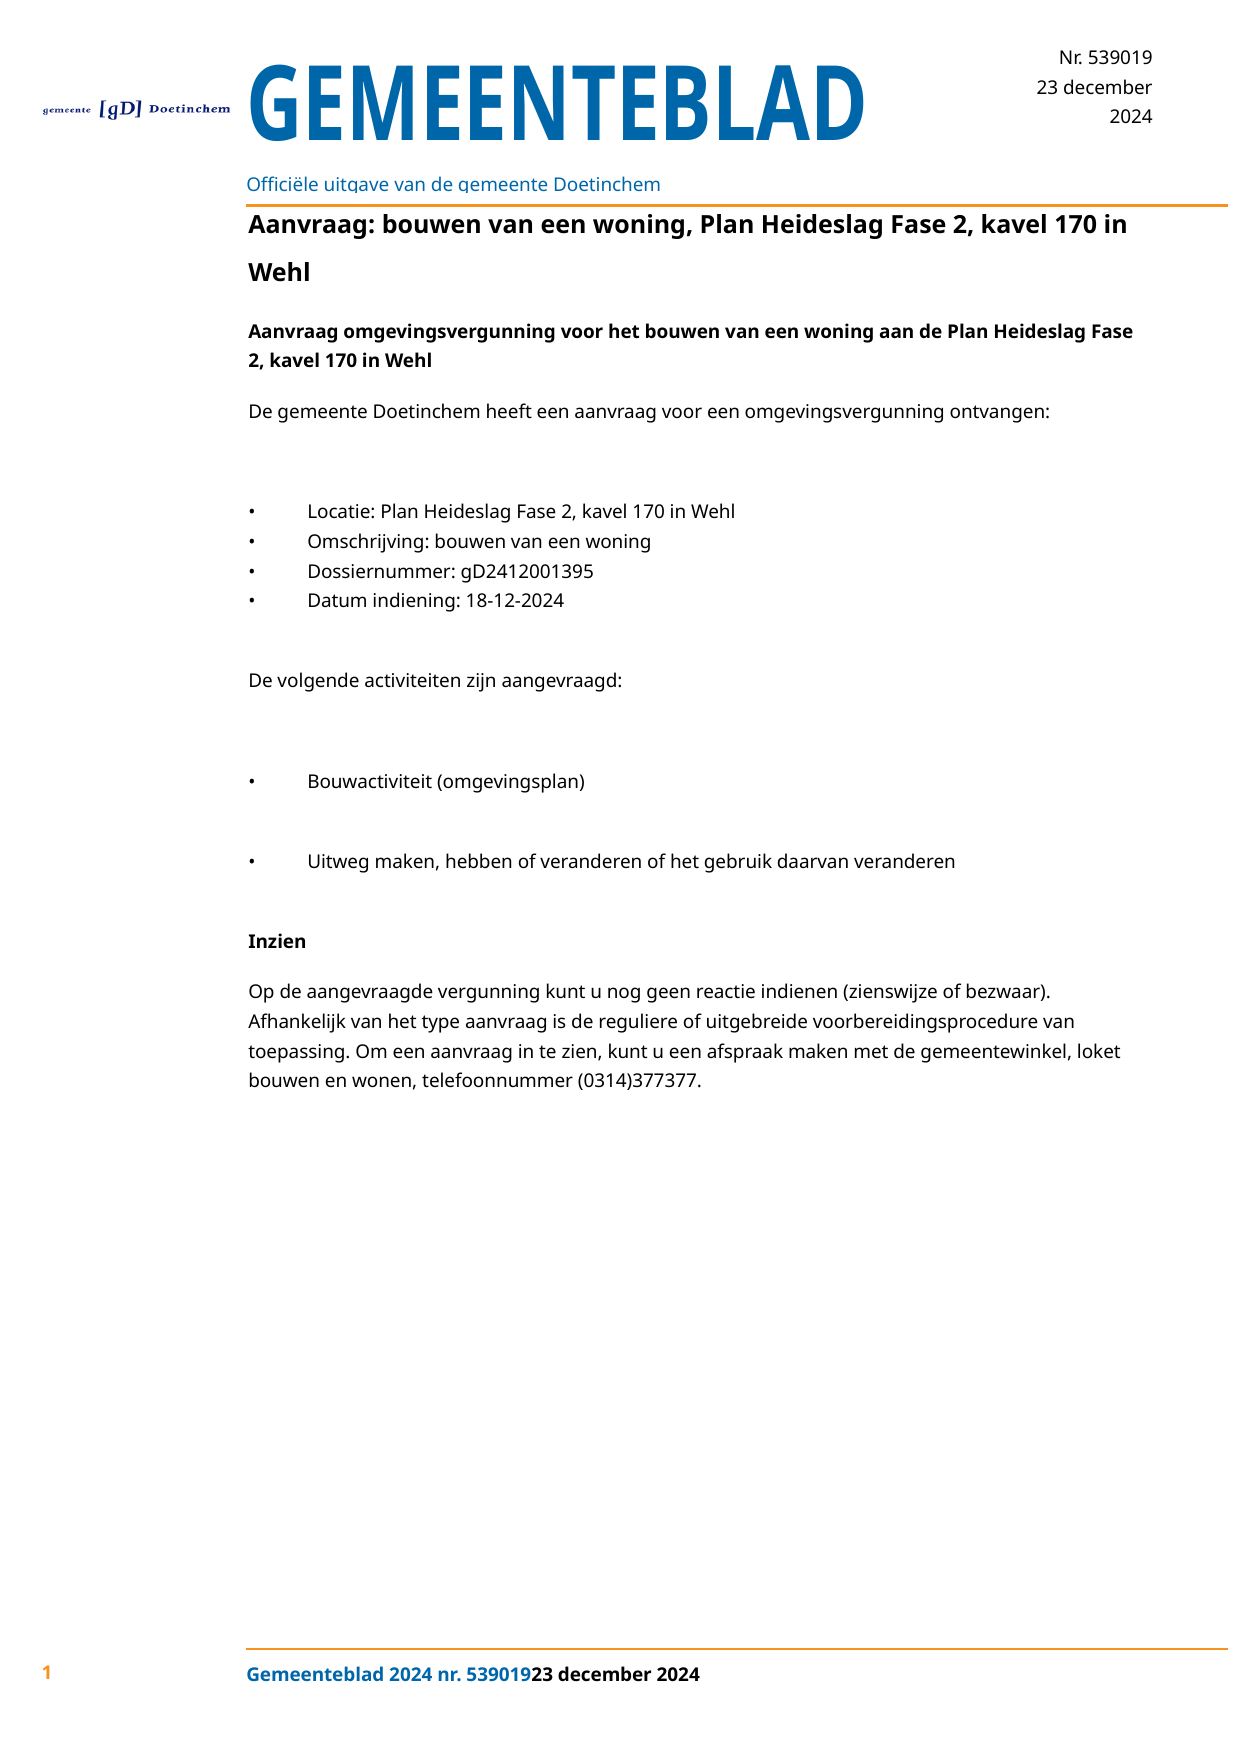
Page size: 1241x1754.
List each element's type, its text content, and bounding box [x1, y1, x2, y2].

list Dossiernummer: gD2412001395 [248, 558, 1152, 584]
list Datum indiening: 18-12-2024 [248, 587, 1152, 613]
text De volgende activiteiten zijn aangevraagd: [248, 667, 1152, 693]
text Aanvraag: bouwen van een woning, Plan Heideslag Fase 2, kavel 170 in Wehl [248, 207, 1152, 288]
picture [41, 47, 231, 172]
list Locatie: Plan Heideslag Fase 2, kavel 170 in Wehl [248, 499, 1152, 524]
text De gemeente Doetinchem heeft een aanvraag voor een omgevingsvergunning ontvangen: [248, 398, 1152, 424]
text Aanvraag omgevingsvergunning voor het bouwen van een woning aan de Plan Heideslag Fase 2, kavel 170 in Wehl [248, 318, 1152, 373]
list Uitweg maken, hebben of veranderen of het gebruik daarvan veranderen [248, 848, 1152, 874]
list Bouwactiviteit (omgevingsplan) [248, 768, 1152, 794]
list Omschrijving: bouwen van een woning [248, 528, 1152, 554]
text Op de aangevraagde vergunning kunt u nog geen reactie indienen (zienswijze of bezwaar). Afhankelijk van het type aanvraag is de reguliere of uitgebreide voorbereidingsprocedure van toepassing. Om een aanvraag in te zien, kunt u een afspraak maken met de gemeentewinkel, loket bouwen en wonen, telefoonnummer (0314)377377. [248, 979, 1152, 1093]
text Inzien [248, 928, 1152, 954]
